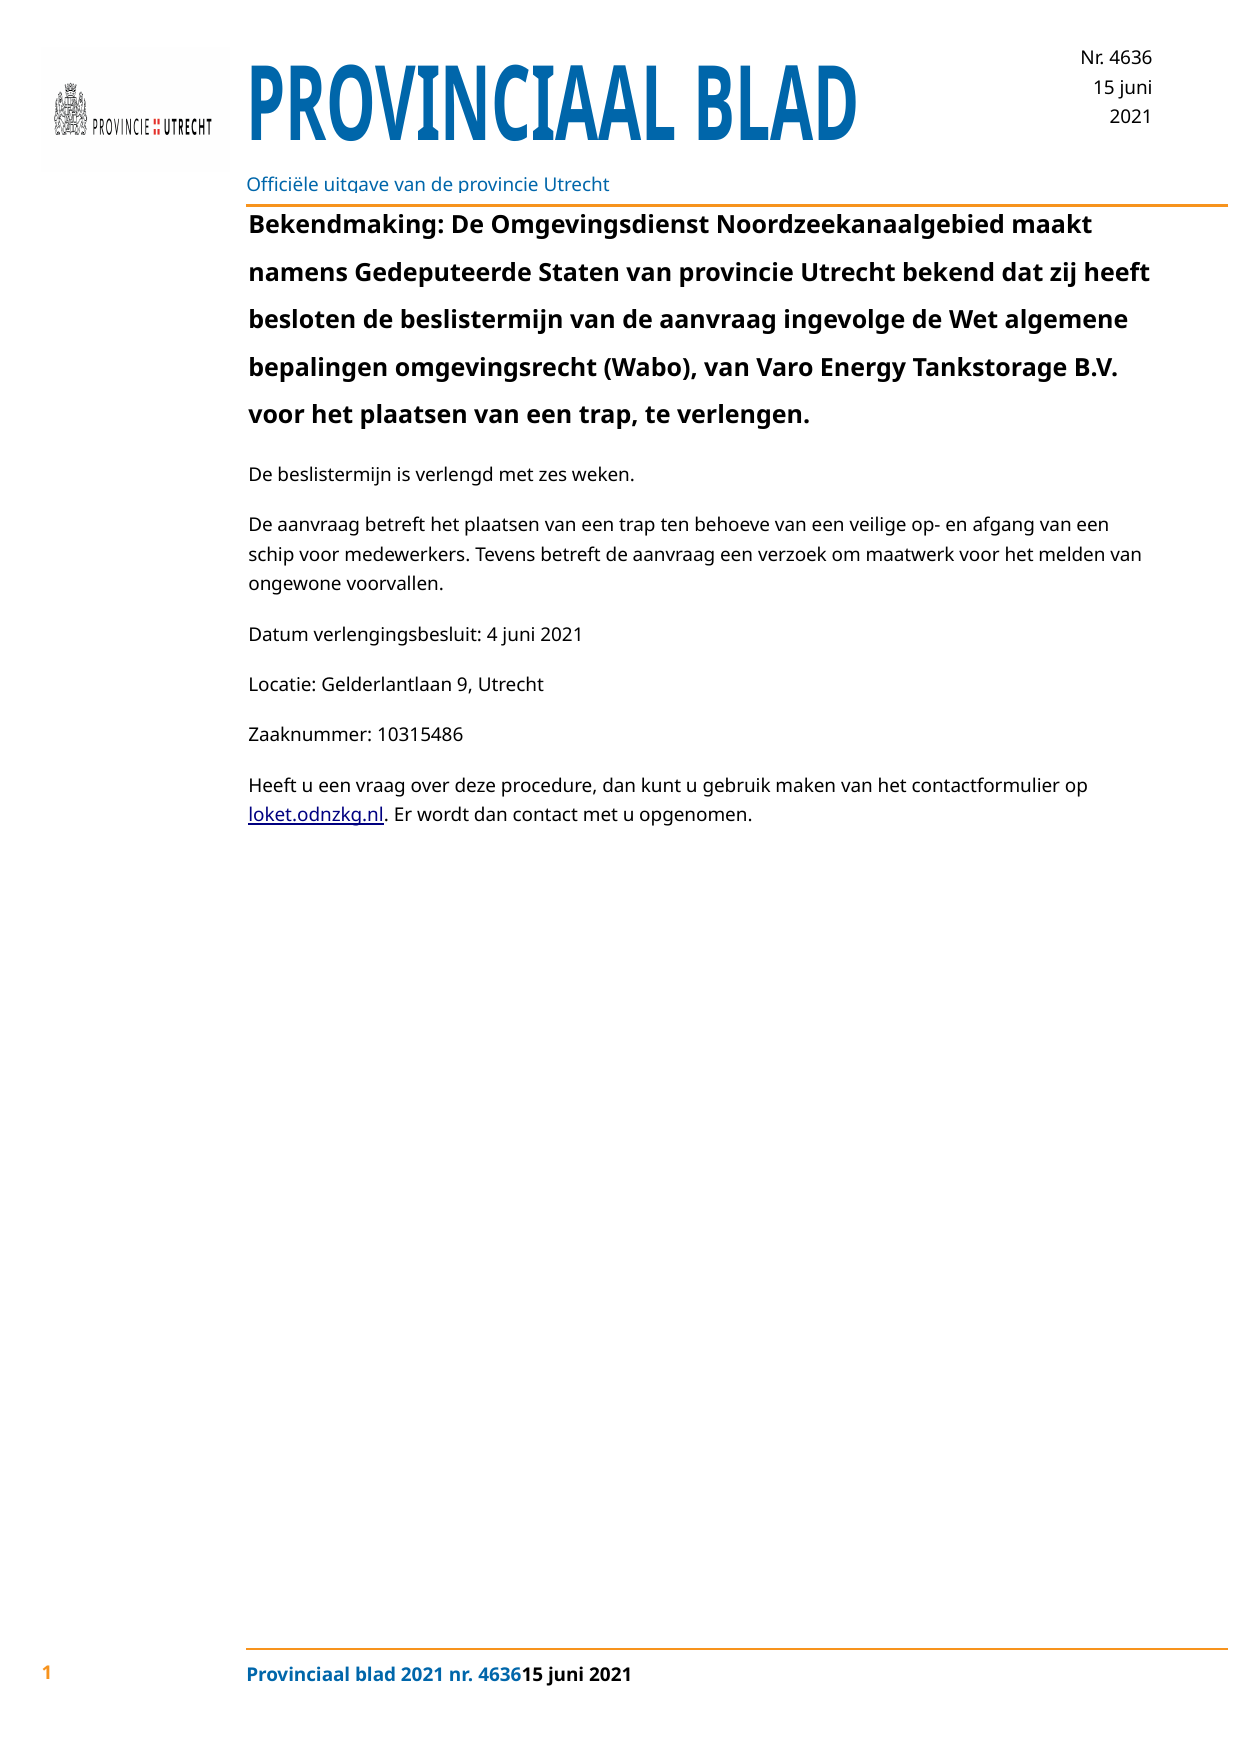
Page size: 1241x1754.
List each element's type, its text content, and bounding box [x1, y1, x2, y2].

text De beslistermijn is verlengd met zes weken. [248, 461, 1152, 486]
text Datum verlengingsbesluit: 4 juni 2021 [248, 621, 1152, 646]
text Locatie: Gelderlantlaan 9, Utrecht [248, 671, 1152, 697]
text De aanvraag betreft het plaatsen van een trap ten behoeve van een veilige op- en afgang van een schip voor medewerkers. Tevens betreft de aanvraag een verzoek om maatwerk voor het melden van ongewone voorvallen. [248, 511, 1152, 596]
text Zaaknummer: 10315486 [248, 722, 1152, 747]
picture [41, 47, 231, 172]
text Heeft u een vraag over deze procedure, dan kunt u gebruik maken van het contactformulier op loket.odnzkg.nl. Er wordt dan contact met u opgenomen. [248, 772, 1152, 827]
text Bekendmaking: De Omgevingsdienst Noordzeekanaalgebied maakt namens Gedeputeerde Staten van provincie Utrecht bekend dat zij heeft besloten de beslistermijn van de aanvraag ingevolge de Wet algemene bepalingen omgevingsrecht (Wabo), van Varo Energy Tankstorage B.V. voor het plaatsen van een trap, te verlengen. [248, 207, 1152, 431]
